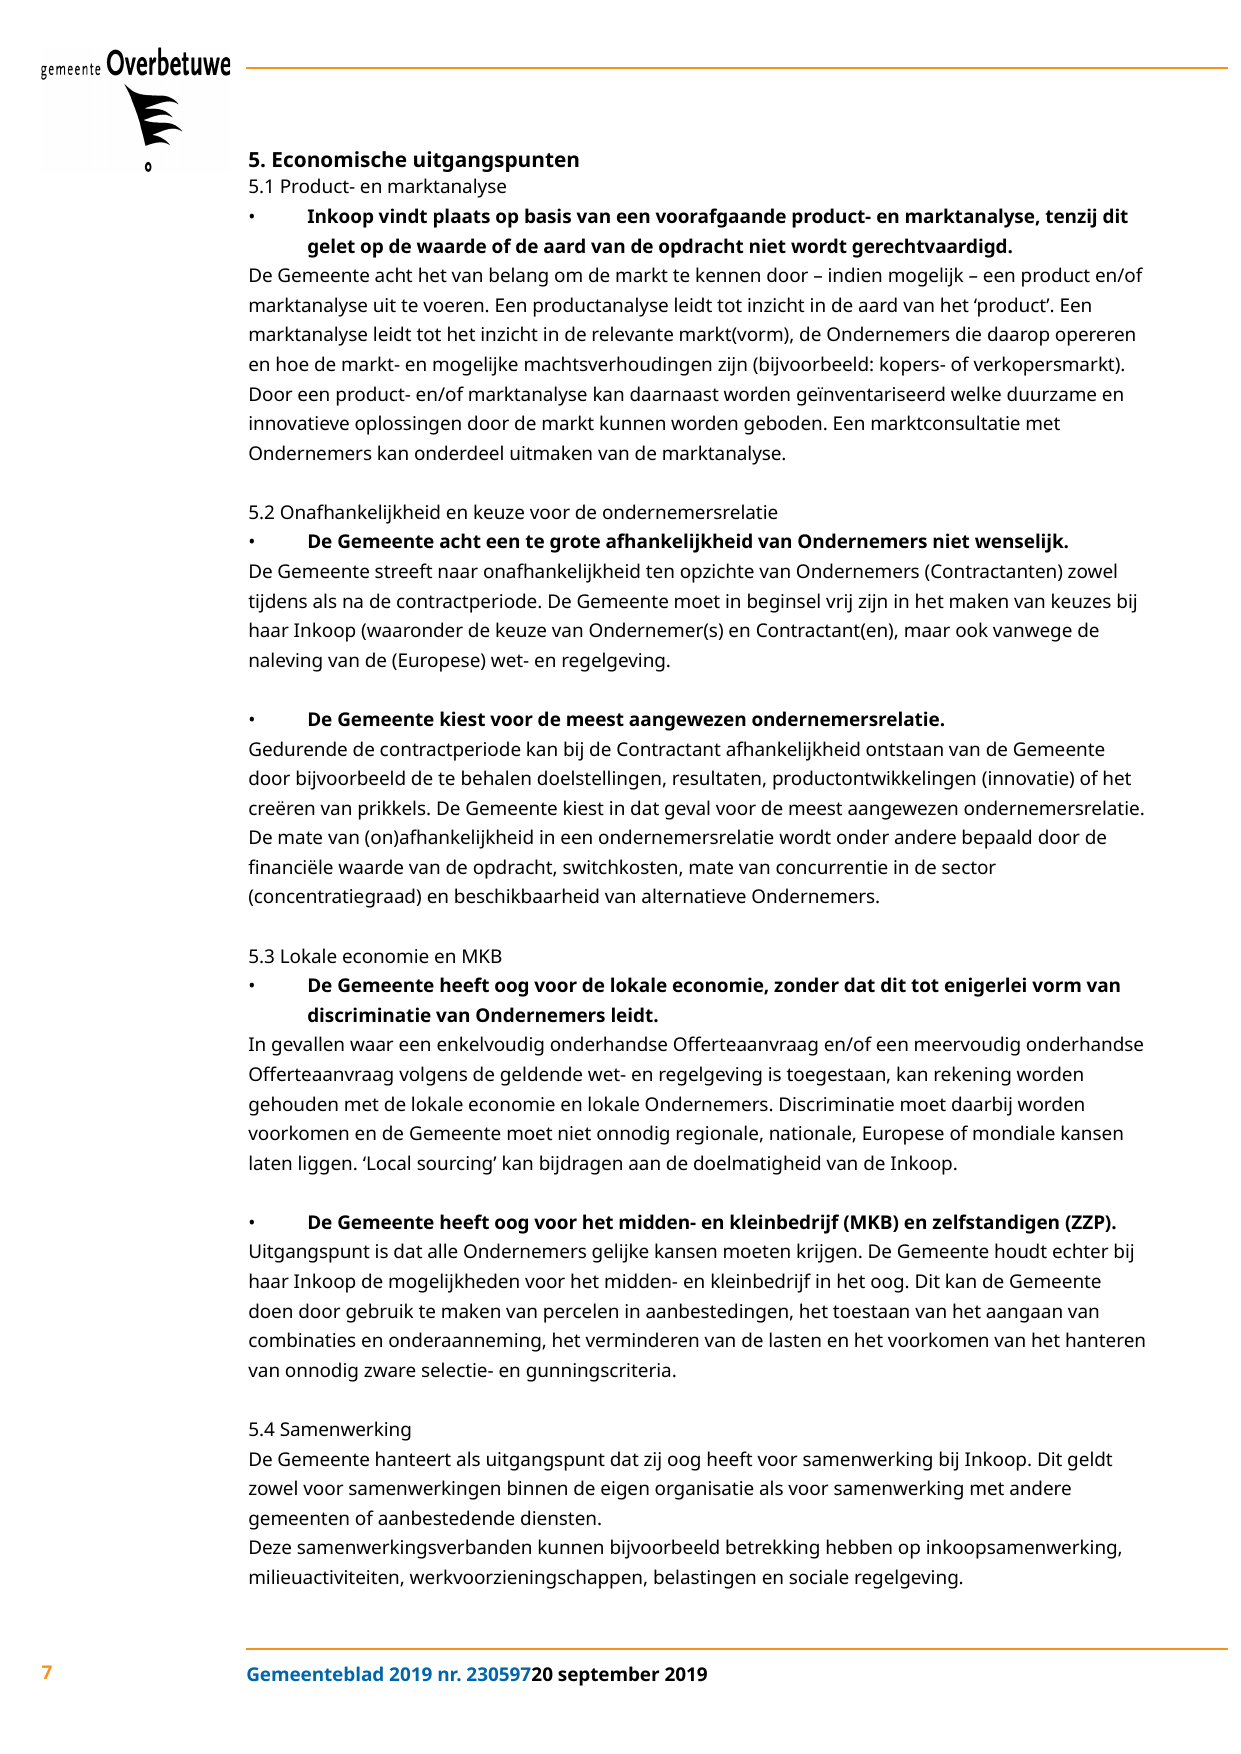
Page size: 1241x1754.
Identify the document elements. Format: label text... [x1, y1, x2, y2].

text 5.3 Lokale economie en MKB [248, 943, 1152, 968]
text 5.2 Onafhankelijkheid en keuze voor de ondernemersrelatie [248, 499, 1152, 525]
list De Gemeente heeft oog voor de lokale economie, zonder dat dit tot enigerlei vorm van discriminatie van Ondernemers leidt. [248, 972, 1152, 1028]
list Inkoop vindt plaats op basis van een voorafgaande product- en marktanalyse, tenzij dit gelet op de waarde of de aard van de opdracht niet wordt gerechtvaardigd. [248, 203, 1152, 258]
text De Gemeente acht het van belang om de markt te kennen door – indien mogelijk – een product en/of marktanalyse uit te voeren. Een productanalyse leidt tot inzicht in de aard van het ‘product’. Een marktanalyse leidt tot het inzicht in de relevante markt(vorm), de Ondernemers die daarop opereren en hoe de markt- en mogelijke machtsverhoudingen zijn (bijvoorbeeld: kopers- of verkopersmarkt). Door een product- en/of marktanalyse kan daarnaast worden geïnventariseerd welke duurzame en innovatieve oplossingen door de markt kunnen worden geboden. Een marktconsultatie met Ondernemers kan onderdeel uitmaken van de marktanalyse. [248, 262, 1152, 466]
text De Gemeente hanteert als uitgangspunt dat zij oog heeft voor samenwerking bij Inkoop. Dit geldt zowel voor samenwerkingen binnen de eigen organisatie als voor samenwerking met andere gemeenten of aanbestedende diensten. [248, 1446, 1152, 1531]
picture [41, 47, 231, 172]
text 5. Economische uitgangspunten [248, 145, 1152, 174]
text Deze samenwerkingsverbanden kunnen bijvoorbeeld betrekking hebben op inkoopsamenwerking, milieuactiviteiten, werkvoorzieningschappen, belastingen en sociale regelgeving. [248, 1534, 1152, 1590]
text 5.4 Samenwerking [248, 1416, 1152, 1442]
text 5.1 Product- en marktanalyse [248, 174, 1152, 199]
list De Gemeente heeft oog voor het midden- en kleinbedrijf (MKB) en zelfstandigen (ZZP). [248, 1209, 1152, 1235]
list De Gemeente acht een te grote afhankelijkheid van Ondernemers niet wenselijk. [248, 529, 1152, 554]
list De Gemeente kiest voor de meest aangewezen ondernemersrelatie. [248, 706, 1152, 732]
text De Gemeente streeft naar onafhankelijkheid ten opzichte van Ondernemers (Contractanten) zowel tijdens als na de contractperiode. De Gemeente moet in beginsel vrij zijn in het maken van keuzes bij haar Inkoop (waaronder de keuze van Ondernemer(s) en Contractant(en), maar ook vanwege de naleving van de (Europese) wet- en regelgeving. [248, 558, 1152, 673]
text In gevallen waar een enkelvoudig onderhandse Offerteaanvraag en/of een meervoudig onderhandse Offerteaanvraag volgens de geldende wet- en regelgeving is toegestaan, kan rekening worden gehouden met de lokale economie en lokale Ondernemers. Discriminatie moet daarbij worden voorkomen en de Gemeente moet niet onnodig regionale, nationale, Europese of mondiale kansen laten liggen. ‘Local sourcing’ kan bijdragen aan de doelmatigheid van de Inkoop. [248, 1032, 1152, 1176]
text Uitgangspunt is dat alle Ondernemers gelijke kansen moeten krijgen. De Gemeente houdt echter bij haar Inkoop de mogelijkheden voor het midden- en kleinbedrijf in het oog. Dit kan de Gemeente doen door gebruik te maken van percelen in aanbestedingen, het toestaan van het aangaan van combinaties en onderaanneming, het verminderen van de lasten en het voorkomen van het hanteren van onnodig zware selectie- en gunningscriteria. [248, 1239, 1152, 1383]
text Gedurende de contractperiode kan bij de Contractant afhankelijkheid ontstaan van de Gemeente door bijvoorbeeld de te behalen doelstellingen, resultaten, productontwikkelingen (innovatie) of het creëren van prikkels. De Gemeente kiest in dat geval voor de meest aangewezen ondernemersrelatie. De mate van (on)afhankelijkheid in een ondernemersrelatie wordt onder andere bepaald door de financiële waarde van de opdracht, switchkosten, mate van concurrentie in de sector (concentratiegraad) en beschikbaarheid van alternatieve Ondernemers. [248, 736, 1152, 909]
